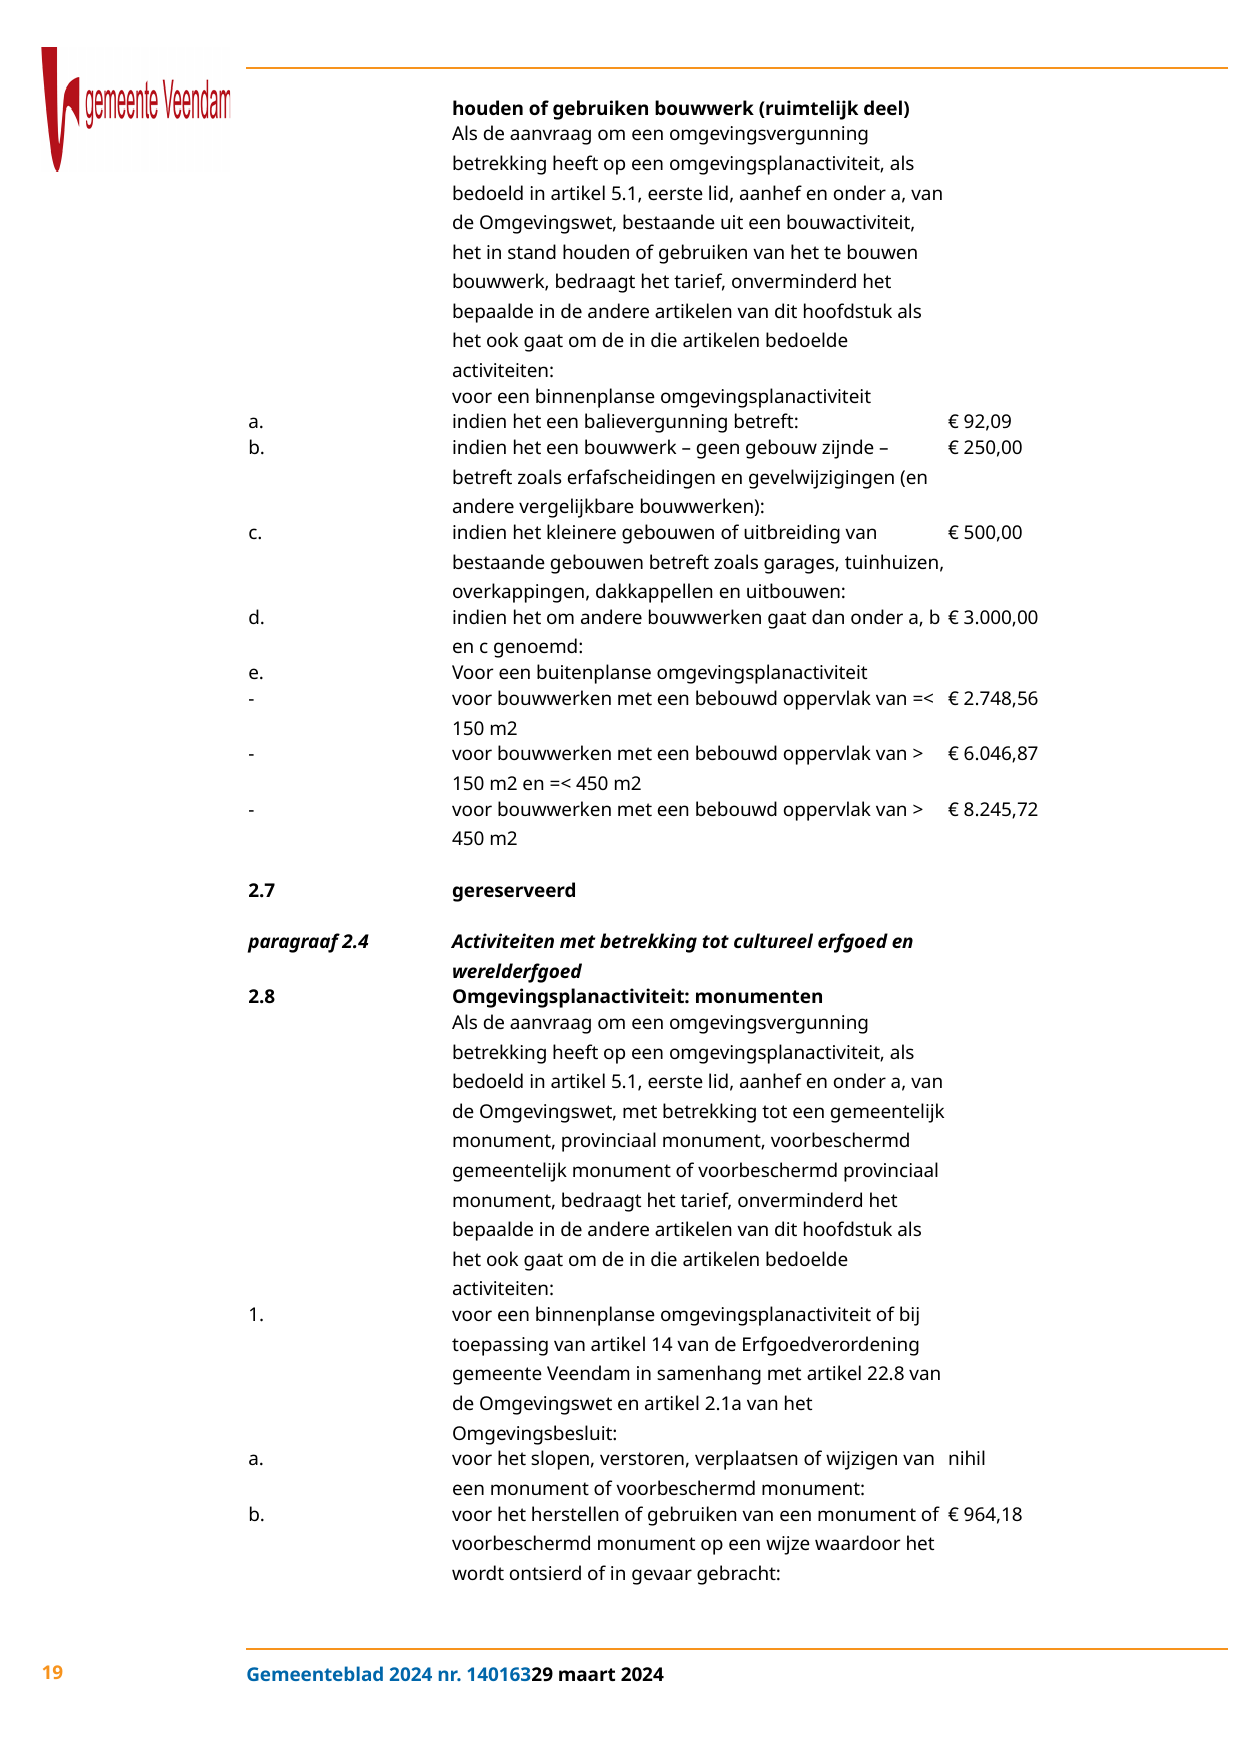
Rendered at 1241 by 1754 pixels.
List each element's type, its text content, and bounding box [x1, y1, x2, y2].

table_cell Omgevingsplanactiviteit: monumenten [452, 984, 948, 1009]
table_cell c. [248, 519, 452, 604]
table_cell 2.7 [248, 877, 452, 903]
table_cell [452, 903, 948, 928]
table_cell d. [248, 604, 452, 659]
table_cell indien het een bouwwerk – geen gebouw zijnde – betreft zoals erfafscheidingen en gevelwijzigingen (en andere vergelijkbare bouwwerken): [452, 434, 948, 519]
table_cell [948, 383, 1152, 409]
table_cell [948, 1009, 1152, 1301]
table_cell [248, 1586, 452, 1611]
table_cell € 8.245,72 [948, 796, 1152, 851]
table_cell [248, 903, 452, 928]
table_cell indien het kleinere gebouwen of uitbreiding van bestaande gebouwen betreft zoals garages, tuinhuizen, overkappingen, dakkappellen en uitbouwen: [452, 519, 948, 604]
table_cell [948, 984, 1152, 1009]
table_cell a. [248, 409, 452, 434]
table_cell voor bouwwerken met een bebouwd oppervlak van =< 150 m2 [452, 685, 948, 741]
table_cell houden of gebruiken bouwwerk (ruimtelijk deel) [452, 95, 948, 121]
table_cell [948, 851, 1152, 877]
table_cell 2.8 [248, 984, 452, 1009]
table_cell [248, 1009, 452, 1301]
table_cell [948, 877, 1152, 903]
table_cell Activiteiten met betrekking tot cultureel erfgoed en werelderfgoed [452, 928, 948, 984]
table_cell Als de aanvraag om een omgevingsvergunning betrekking heeft op een omgevingsplanactiviteit, als bedoeld in artikel 5.1, eerste lid, aanhef en onder a, van de Omgevingswet, met betrekking tot een gemeentelijk monument, provinciaal monument, voorbeschermd gemeentelijk monument of voorbeschermd provinciaal monument, bedraagt het tarief, onverminderd het bepaalde in de andere artikelen van dit hoofdstuk als het ook gaat om de in die artikelen bedoelde activiteiten: [452, 1009, 948, 1301]
table_cell voor een binnenplanse omgevingsplanactiviteit [452, 383, 948, 409]
table_cell 1. [248, 1301, 452, 1445]
table_cell € 92,09 [948, 409, 1152, 434]
table_cell [948, 95, 1152, 121]
table_cell nihil [948, 1445, 1152, 1501]
table_cell voor bouwwerken met een bebouwd oppervlak van > 150 m2 en =< 450 m2 [452, 741, 948, 796]
table_cell Als de aanvraag om een omgevingsvergunning betrekking heeft op een omgevingsplanactiviteit, als bedoeld in artikel 5.1, eerste lid, aanhef en onder a, van de Omgevingswet, bestaande uit een bouwactiviteit, het in stand houden of gebruiken van het te bouwen bouwwerk, bedraagt het tarief, onverminderd het bepaalde in de andere artikelen van dit hoofdstuk als het ook gaat om de in die artikelen bedoelde activiteiten: [452, 121, 948, 383]
table_cell [948, 1586, 1152, 1611]
table_cell [948, 660, 1152, 685]
table_cell voor bouwwerken met een bebouwd oppervlak van > 450 m2 [452, 796, 948, 851]
table_cell € 3.000,00 [948, 604, 1152, 659]
table_cell € 2.748,56 [948, 685, 1152, 741]
table_cell voor het slopen, verstoren, verplaatsen of wijzigen van een monument of voorbeschermd monument: [452, 1445, 948, 1501]
table_cell gereserveerd [452, 877, 948, 903]
table_cell [948, 928, 1152, 984]
table_cell € 6.046,87 [948, 741, 1152, 796]
table_cell Voor een buitenplanse omgevingsplanactiviteit [452, 660, 948, 685]
table_cell [452, 851, 948, 877]
table_cell - [248, 796, 452, 851]
table_cell [948, 121, 1152, 383]
table_cell [248, 121, 452, 383]
table_cell b. [248, 1501, 452, 1586]
table_cell € 500,00 [948, 519, 1152, 604]
table_cell indien het om andere bouwwerken gaat dan onder a, b en c genoemd: [452, 604, 948, 659]
table_cell [248, 851, 452, 877]
picture [41, 47, 231, 172]
table_cell [948, 1301, 1152, 1445]
table_cell voor het herstellen of gebruiken van een monument of voorbeschermd monument op een wijze waardoor het wordt ontsierd of in gevaar gebracht: [452, 1501, 948, 1586]
table_cell € 250,00 [948, 434, 1152, 519]
table_cell € 964,18 [948, 1501, 1152, 1586]
table_cell voor een binnenplanse omgevingsplanactiviteit of bij toepassing van artikel 14 van de Erfgoedverordening gemeente Veendam in samenhang met artikel 22.8 van de Omgevingswet en artikel 2.1a van het Omgevingsbesluit: [452, 1301, 948, 1445]
table_cell [948, 903, 1152, 928]
table_cell a. [248, 1445, 452, 1501]
table_cell - [248, 741, 452, 796]
table_cell [248, 383, 452, 409]
table_cell paragraaf 2.4 [248, 928, 452, 984]
table_cell b. [248, 434, 452, 519]
table_cell [248, 95, 452, 121]
table_cell [452, 1586, 948, 1611]
table_cell indien het een balievergunning betreft: [452, 409, 948, 434]
table_cell e. [248, 660, 452, 685]
table_cell - [248, 685, 452, 741]
